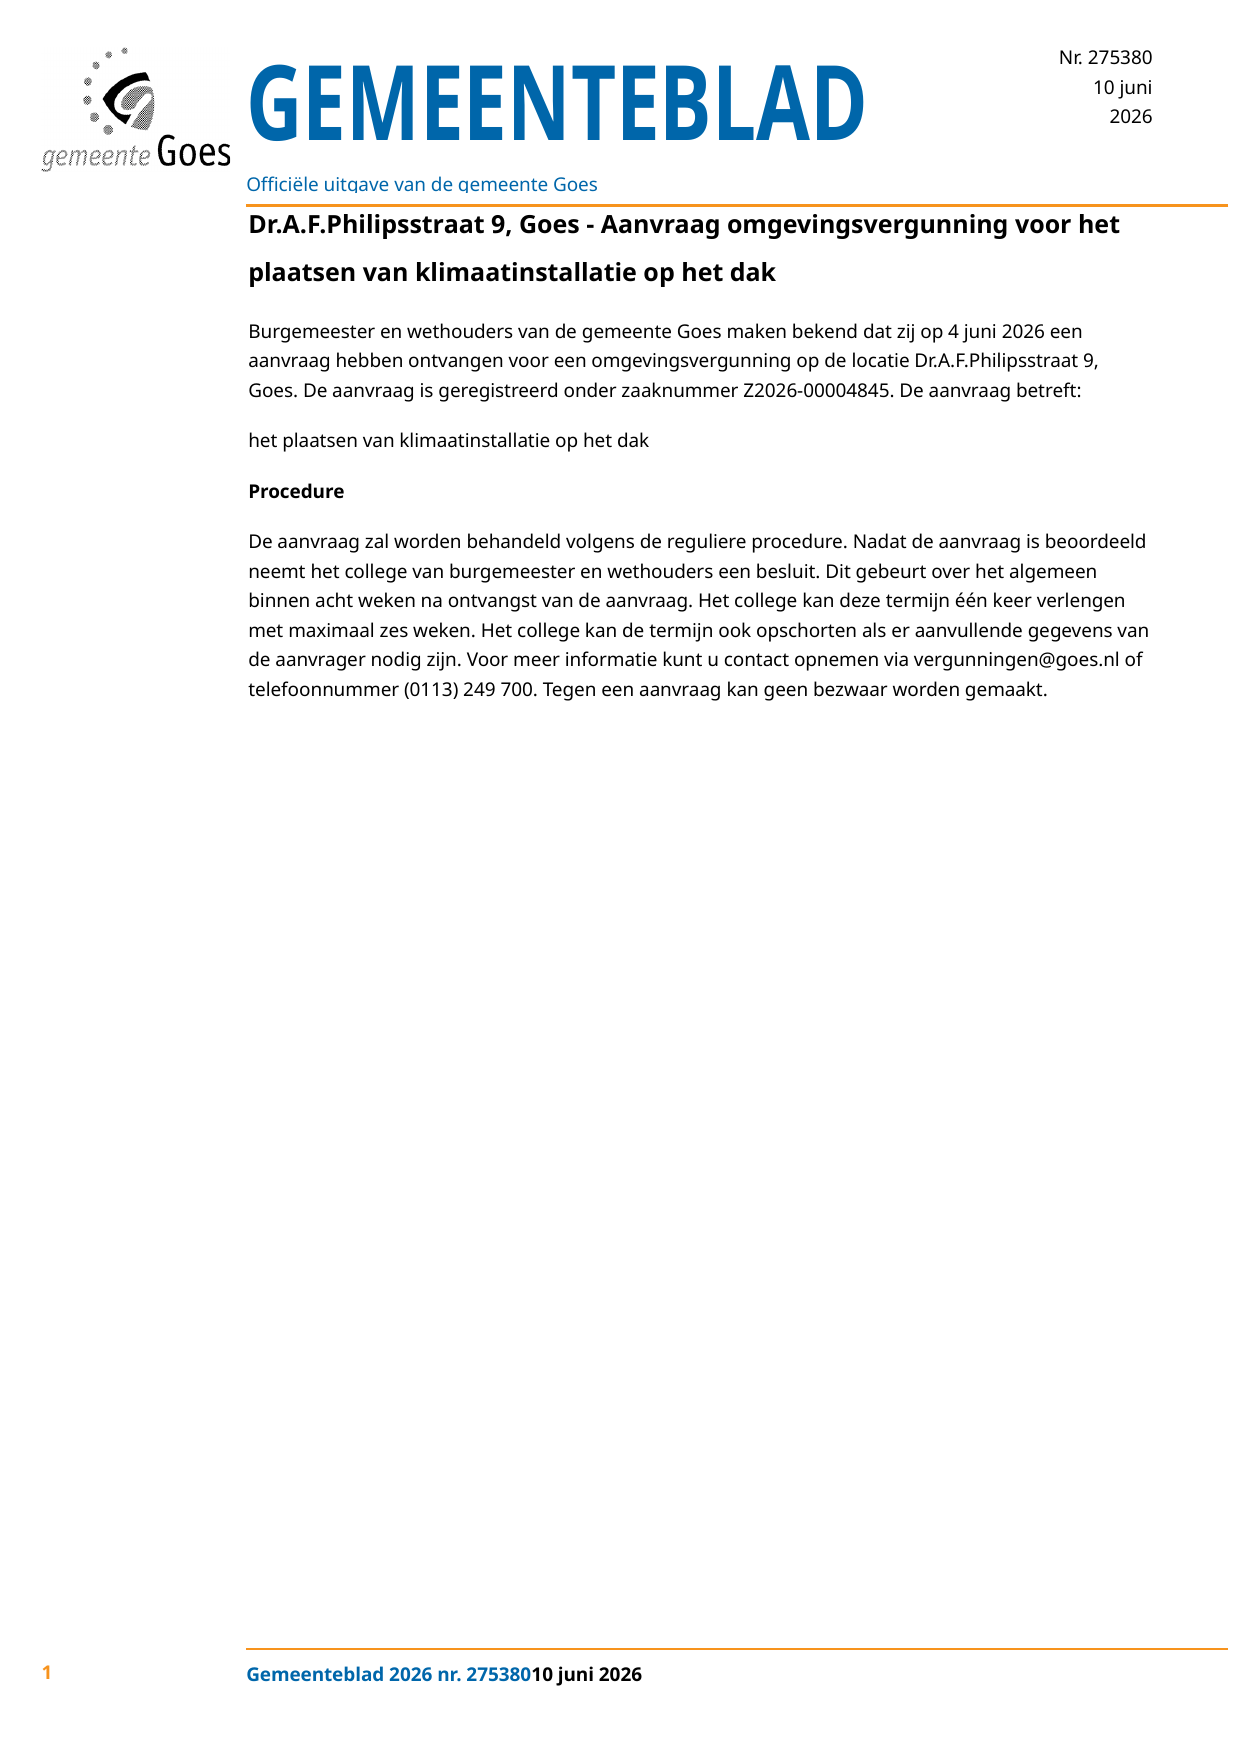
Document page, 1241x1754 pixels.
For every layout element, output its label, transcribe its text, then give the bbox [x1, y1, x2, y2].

text De aanvraag zal worden behandeld volgens de reguliere procedure. Nadat de aanvraag is beoordeeld neemt het college van burgemeester en wethouders een besluit. Dit gebeurt over het algemeen binnen acht weken na ontvangst van de aanvraag. Het college kan deze termijn één keer verlengen met maximaal zes weken. Het college kan de termijn ook opschorten als er aanvullende gegevens van de aanvrager nodig zijn. Voor meer informatie kunt u contact opnemen via vergunningen@goes.nl of telefoonnummer (0113) 249 700. Tegen een aanvraag kan geen bezwaar worden gemaakt. [248, 528, 1152, 702]
picture [41, 47, 231, 172]
text Dr.A.F.Philipsstraat 9, Goes - Aanvraag omgevingsvergunning voor het plaatsen van klimaatinstallatie op het dak [248, 207, 1152, 288]
text het plaatsen van klimaatinstallatie op het dak [248, 427, 1152, 453]
text Procedure [248, 478, 1152, 504]
text Burgemeester en wethouders van de gemeente Goes maken bekend dat zij op 4 juni 2026 een aanvraag hebben ontvangen voor een omgevingsvergunning op de locatie Dr.A.F.Philipsstraat 9, Goes. De aanvraag is geregistreerd onder zaaknummer Z2026-00004845. De aanvraag betreft: [248, 318, 1152, 403]
